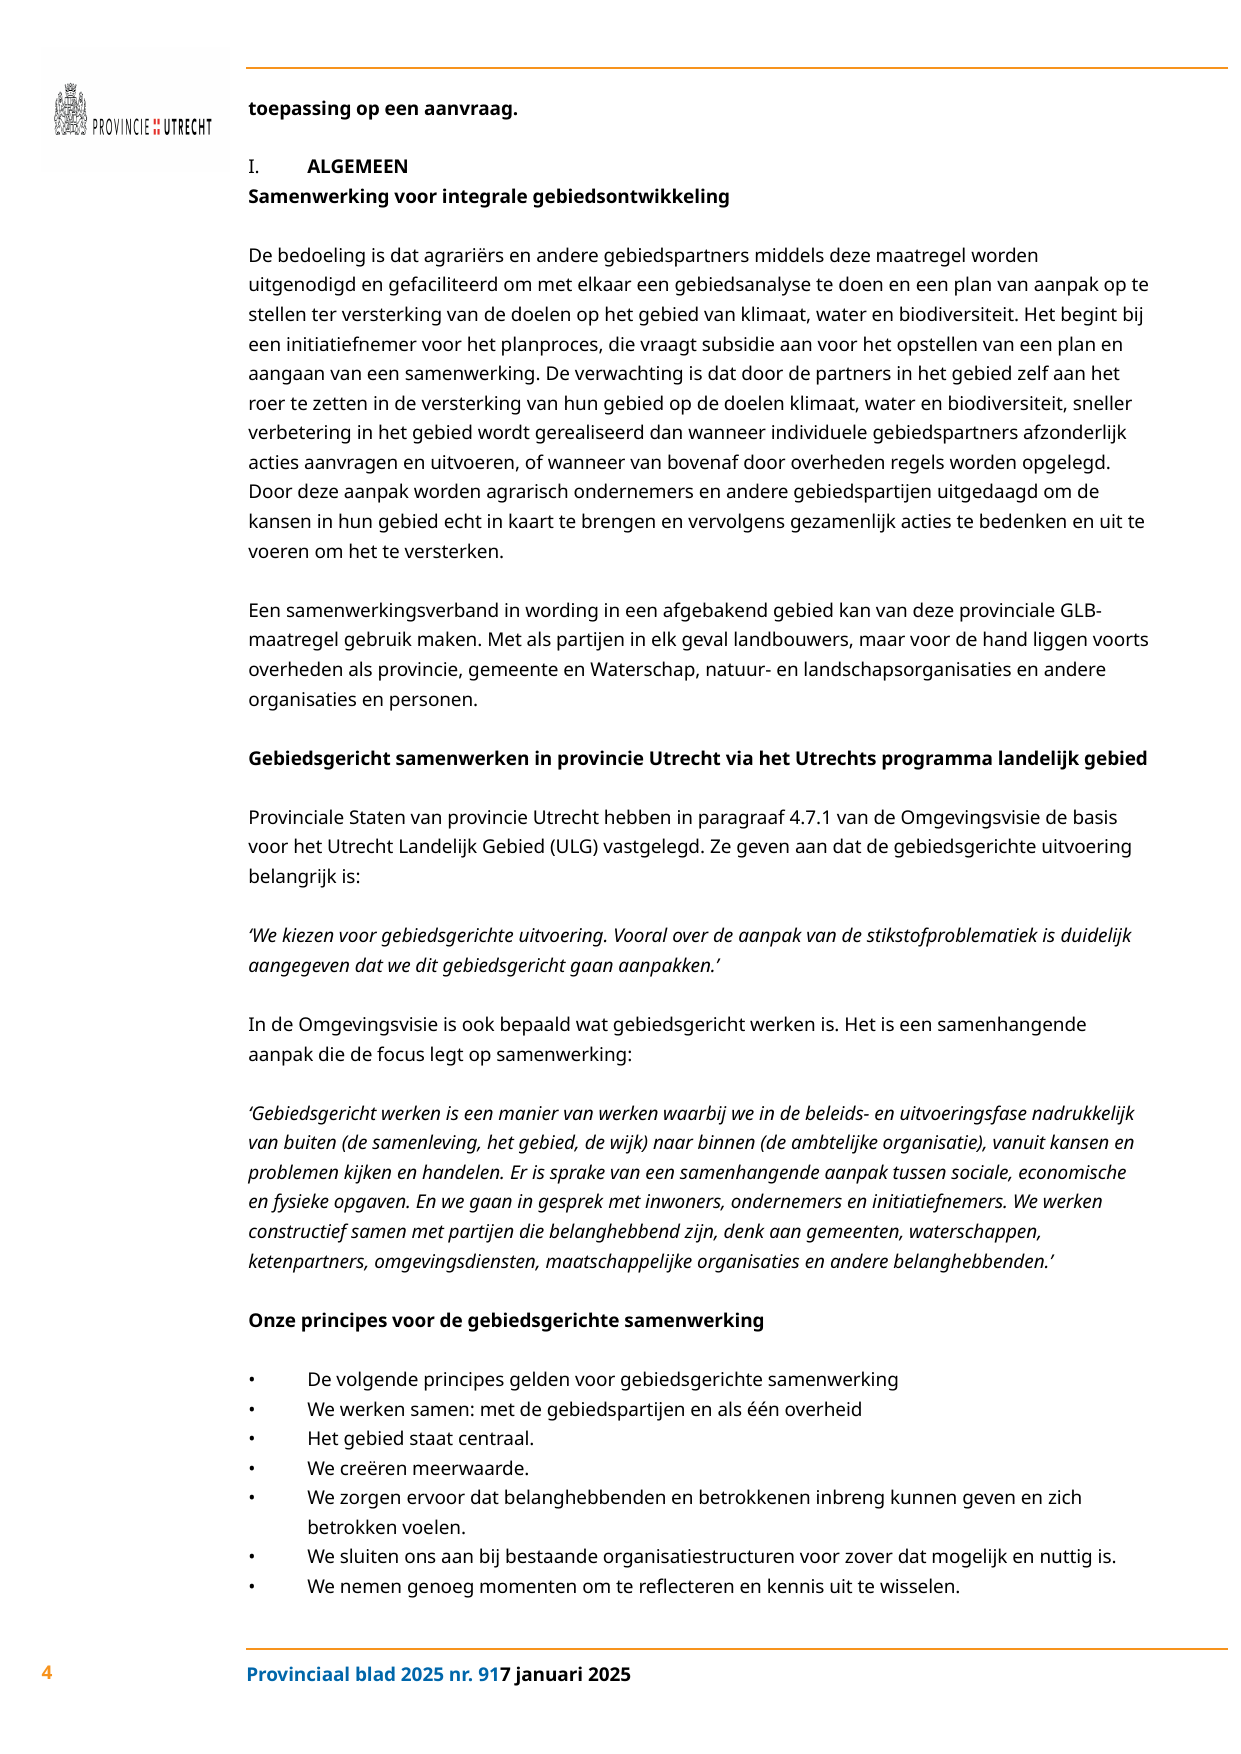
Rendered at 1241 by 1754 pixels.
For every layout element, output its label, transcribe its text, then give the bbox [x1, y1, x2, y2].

list Het gebied staat centraal. [248, 1425, 1152, 1451]
text Samenwerking voor integrale gebiedsontwikkeling [248, 183, 1152, 209]
list We nemen genoeg momenten om te reflecteren en kennis uit te wisselen. [248, 1573, 1152, 1599]
text Onze principes voor de gebiedsgerichte samenwerking [248, 1307, 1152, 1333]
picture [41, 47, 231, 172]
list We werken samen: met de gebiedspartijen en als één overheid [248, 1396, 1152, 1422]
text In de Omgevingsvisie is ook bepaald wat gebiedsgericht werken is. Het is een samenhangende aanpak die de focus legt op samenwerking: [248, 1011, 1152, 1067]
text ‘We kiezen voor gebiedsgerichte uitvoering. Vooral over de aanpak van de stikstofproblematiek is duidelijk aangegeven dat we dit gebiedsgericht gaan aanpakken.’ [248, 922, 1152, 978]
text Gebiedsgericht samenwerken in provincie Utrecht via het Utrechts programma landelijk gebied [248, 745, 1152, 771]
text De bedoeling is dat agrariërs en andere gebiedspartners middels deze maatregel worden uitgenodigd en gefaciliteerd om met elkaar een gebiedsanalyse te doen en een plan van aanpak op te stellen ter versterking van de doelen op het gebied van klimaat, water en biodiversiteit. Het begint bij een initiatiefnemer voor het planproces, die vraagt subsidie aan voor het opstellen van een plan en aangaan van een samenwerking. De verwachting is dat door de partners in het gebied zelf aan het roer te zetten in de versterking van hun gebied op de doelen klimaat, water en biodiversiteit, sneller verbetering in het gebied wordt gerealiseerd dan wanneer individuele gebiedspartners afzonderlijk acties aanvragen en uitvoeren, of wanneer van bovenaf door overheden regels worden opgelegd. Door deze aanpak worden agrarisch ondernemers en andere gebiedspartijen uitgedaagd om de kansen in hun gebied echt in kaart te brengen en vervolgens gezamenlijk acties te bedenken en uit te voeren om het te versterken. [248, 242, 1152, 564]
text Een samenwerkingsverband in wording in een afgebakend gebied kan van deze provinciale GLB-maatregel gebruik maken. Met als partijen in elk geval landbouwers, maar voor de hand liggen voorts overheden als provincie, gemeente en Waterschap, natuur- en landschapsorganisaties en andere organisaties en personen. [248, 597, 1152, 712]
table_header toepassing op een aanvraag. [248, 95, 1152, 121]
list We creëren meerwaarde. [248, 1455, 1152, 1481]
list De volgende principes gelden voor gebiedsgerichte samenwerking [248, 1366, 1152, 1392]
list We zorgen ervoor dat belanghebbenden en betrokkenen inbreng kunnen geven en zich betrokken voelen. [248, 1484, 1152, 1540]
text Provinciale Staten van provincie Utrecht hebben in paragraaf 4.7.1 van de Omgevingsvisie de basis voor het Utrecht Landelijk Gebied (ULG) vastgelegd. Ze geven aan dat de gebiedsgerichte uitvoering belangrijk is: [248, 804, 1152, 889]
list We sluiten ons aan bij bestaande organisatiestructuren voor zover dat mogelijk en nuttig is. [248, 1544, 1152, 1569]
list ALGEMEEN [248, 153, 1152, 179]
text ‘Gebiedsgericht werken is een manier van werken waarbij we in de beleids- en uitvoeringsfase nadrukkelijk van buiten (de samenleving, het gebied, de wijk) naar binnen (de ambtelijke organisatie), vanuit kansen en problemen kijken en handelen. Er is sprake van een samenhangende aanpak tussen sociale, economische en fysieke opgaven. En we gaan in gesprek met inwoners, ondernemers en initiatiefnemers. We werken constructief samen met partijen die belanghebbend zijn, denk aan gemeenten, waterschappen, ketenpartners, omgevingsdiensten, maatschappelijke organisaties en andere belanghebbenden.’ [248, 1100, 1152, 1274]
